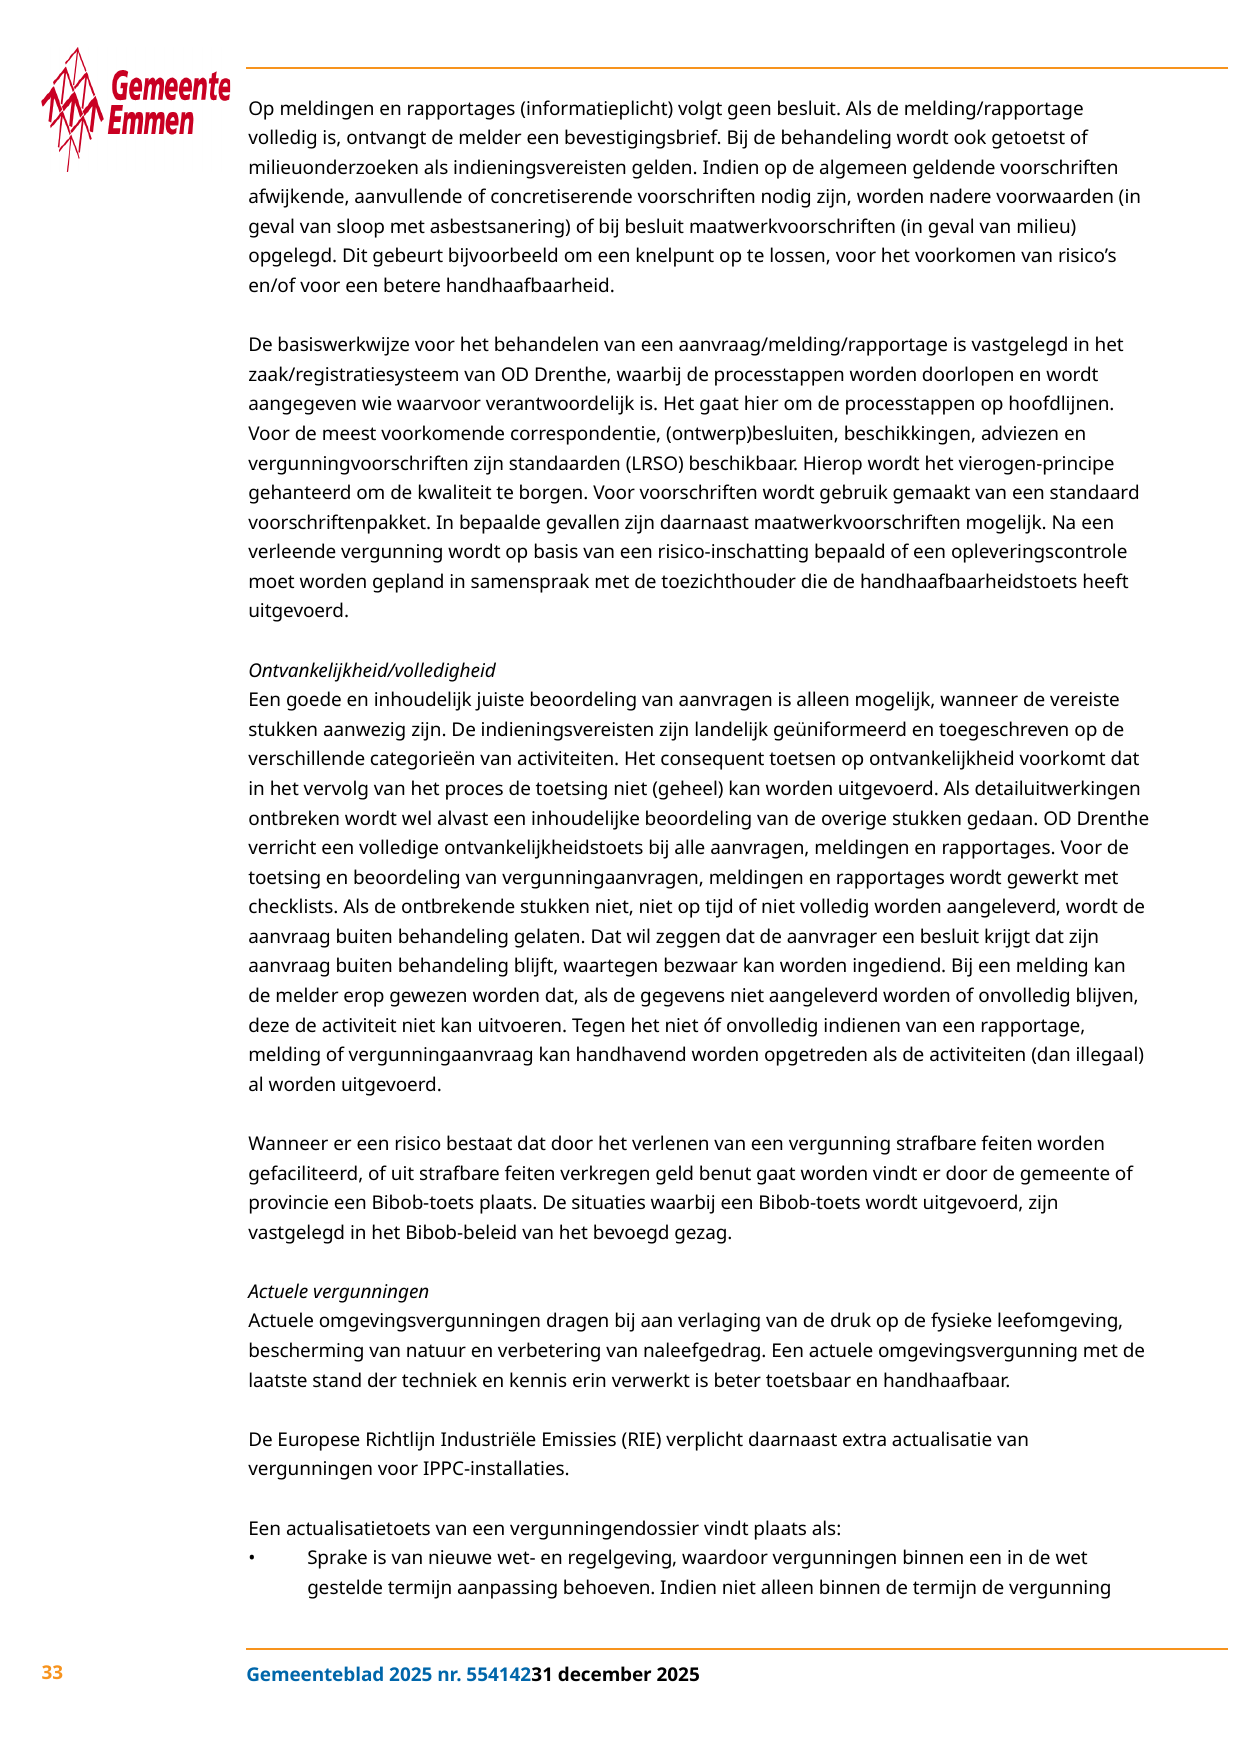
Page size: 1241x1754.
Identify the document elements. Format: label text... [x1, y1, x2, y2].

text Ontvankelijkheid/volledigheid [248, 657, 1152, 683]
picture [41, 47, 231, 172]
text Een actualisatietoets van een vergunningendossier vindt plaats als: [248, 1515, 1152, 1541]
text Actuele omgevingsvergunningen dragen bij aan verlaging van de druk op de fysieke leefomgeving, bescherming van natuur en verbetering van naleefgedrag. Een actuele omgevingsvergunning met de laatste stand der techniek en kennis erin verwerkt is beter toetsbaar en handhaafbaar. [248, 1308, 1152, 1393]
list Sprake is van nieuwe wet- en regelgeving, waardoor vergunningen binnen een in de wet gestelde termijn aanpassing behoeven. Indien niet alleen binnen de termijn de vergunning [248, 1544, 1152, 1600]
text De basiswerkwijze voor het behandelen van een aanvraag/melding/rapportage is vastgelegd in het zaak/registratiesysteem van OD Drenthe, waarbij de processtappen worden doorlopen en wordt aangegeven wie waarvoor verantwoordelijk is. Het gaat hier om de processtappen op hoofdlijnen. Voor de meest voorkomende correspondentie, (ontwerp)besluiten, beschikkingen, adviezen en vergunningvoorschriften zijn standaarden (LRSO) beschikbaar. Hierop wordt het vierogen-principe gehanteerd om de kwaliteit te borgen. Voor voorschriften wordt gebruik gemaakt van een standaard voorschriftenpakket. In bepaalde gevallen zijn daarnaast maatwerkvoorschriften mogelijk. Na een verleende vergunning wordt op basis van een risico-inschatting bepaald of een opleveringscontrole moet worden gepland in samenspraak met de toezichthouder die de handhaafbaarheidstoets heeft uitgevoerd. [248, 331, 1152, 623]
text Wanneer er een risico bestaat dat door het verlenen van een vergunning strafbare feiten worden gefaciliteerd, of uit strafbare feiten verkregen geld benut gaat worden vindt er door de gemeente of provincie een Bibob-toets plaats. De situaties waarbij een Bibob-toets wordt uitgevoerd, zijn vastgelegd in het Bibob-beleid van het bevoegd gezag. [248, 1130, 1152, 1245]
text Actuele vergunningen [248, 1278, 1152, 1304]
text De Europese Richtlijn Industriële Emissies (RIE) verplicht daarnaast extra actualisatie van vergunningen voor IPPC-installaties. [248, 1426, 1152, 1481]
text Op meldingen en rapportages (informatieplicht) volgt geen besluit. Als de melding/rapportage volledig is, ontvangt de melder een bevestigingsbrief. Bij de behandeling wordt ook getoetst of milieuonderzoeken als indieningsvereisten gelden. Indien op de algemeen geldende voorschriften afwijkende, aanvullende of concretiserende voorschriften nodig zijn, worden nadere voorwaarden (in geval van sloop met asbestsanering) of bij besluit maatwerkvoorschriften (in geval van milieu) opgelegd. Dit gebeurt bijvoorbeeld om een knelpunt op te lossen, voor het voorkomen van risico’s en/of voor een betere handhaafbaarheid. [248, 95, 1152, 298]
text Een goede en inhoudelijk juiste beoordeling van aanvragen is alleen mogelijk, wanneer de vereiste stukken aanwezig zijn. De indieningsvereisten zijn landelijk geüniformeerd en toegeschreven op de verschillende categorieën van activiteiten. Het consequent toetsen op ontvankelijkheid voorkomt dat in het vervolg van het proces de toetsing niet (geheel) kan worden uitgevoerd. Als detailuitwerkingen ontbreken wordt wel alvast een inhoudelijke beoordeling van de overige stukken gedaan. OD Drenthe verricht een volledige ontvankelijkheidstoets bij alle aanvragen, meldingen en rapportages. Voor de toetsing en beoordeling van vergunningaanvragen, meldingen en rapportages wordt gewerkt met checklists. Als de ontbrekende stukken niet, niet op tijd of niet volledig worden aangeleverd, wordt de aanvraag buiten behandeling gelaten. Dat wil zeggen dat de aanvrager een besluit krijgt dat zijn aanvraag buiten behandeling blijft, waartegen bezwaar kan worden ingediend. Bij een melding kan de melder erop gewezen worden dat, als de gegevens niet aangeleverd worden of onvolledig blijven, deze de activiteit niet kan uitvoeren. Tegen het niet óf onvolledig indienen van een rapportage, melding of vergunningaanvraag kan handhavend worden opgetreden als de activiteiten (dan illegaal) al worden uitgevoerd. [248, 686, 1152, 1097]
